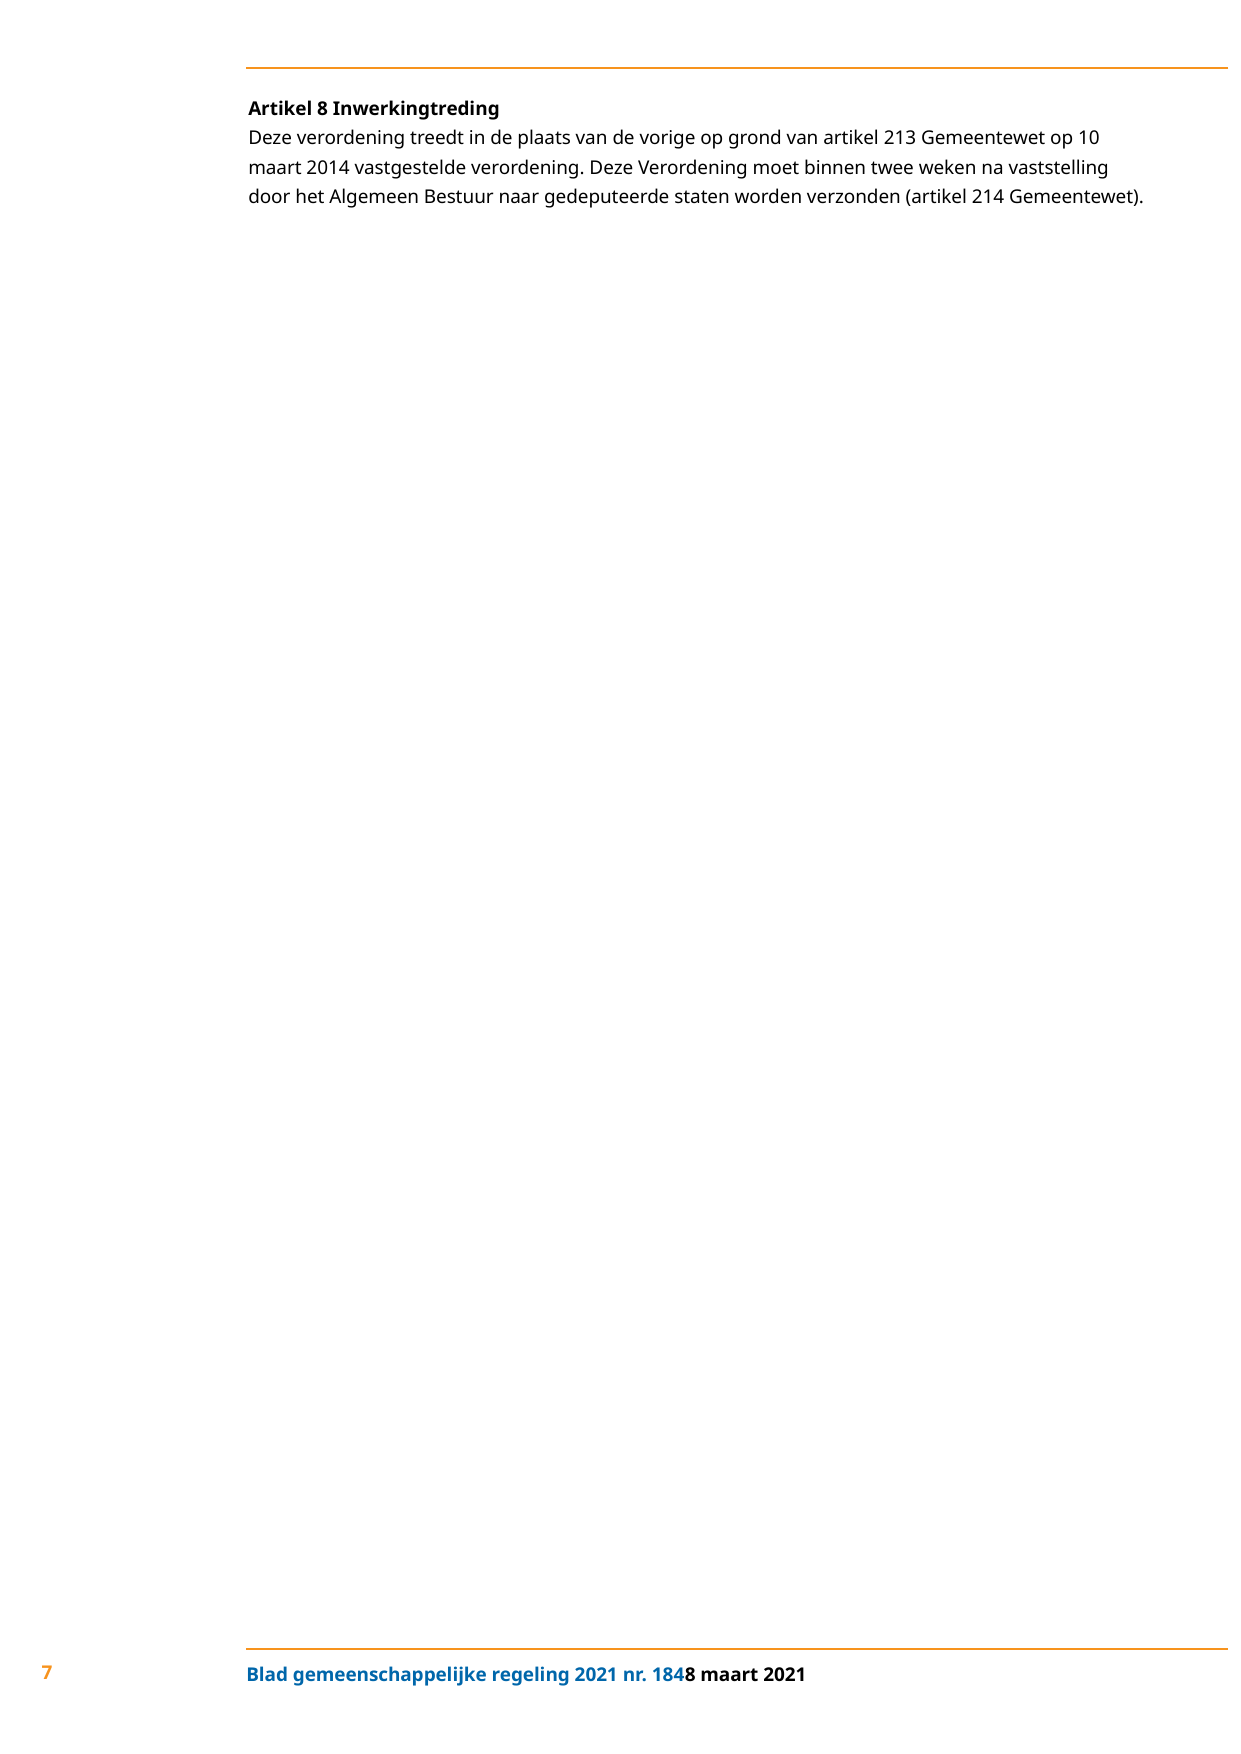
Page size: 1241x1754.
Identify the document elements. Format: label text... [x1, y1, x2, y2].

text Deze verordening treedt in de plaats van de vorige op grond van artikel 213 Gemeentewet op 10 maart 2014 vastgestelde verordening. Deze Verordening moet binnen twee weken na vaststelling door het Algemeen Bestuur naar gedeputeerde staten worden verzonden (artikel 214 Gemeentewet). [248, 124, 1152, 209]
text Artikel 8 Inwerkingtreding [248, 95, 1152, 121]
picture [41, 47, 231, 172]
